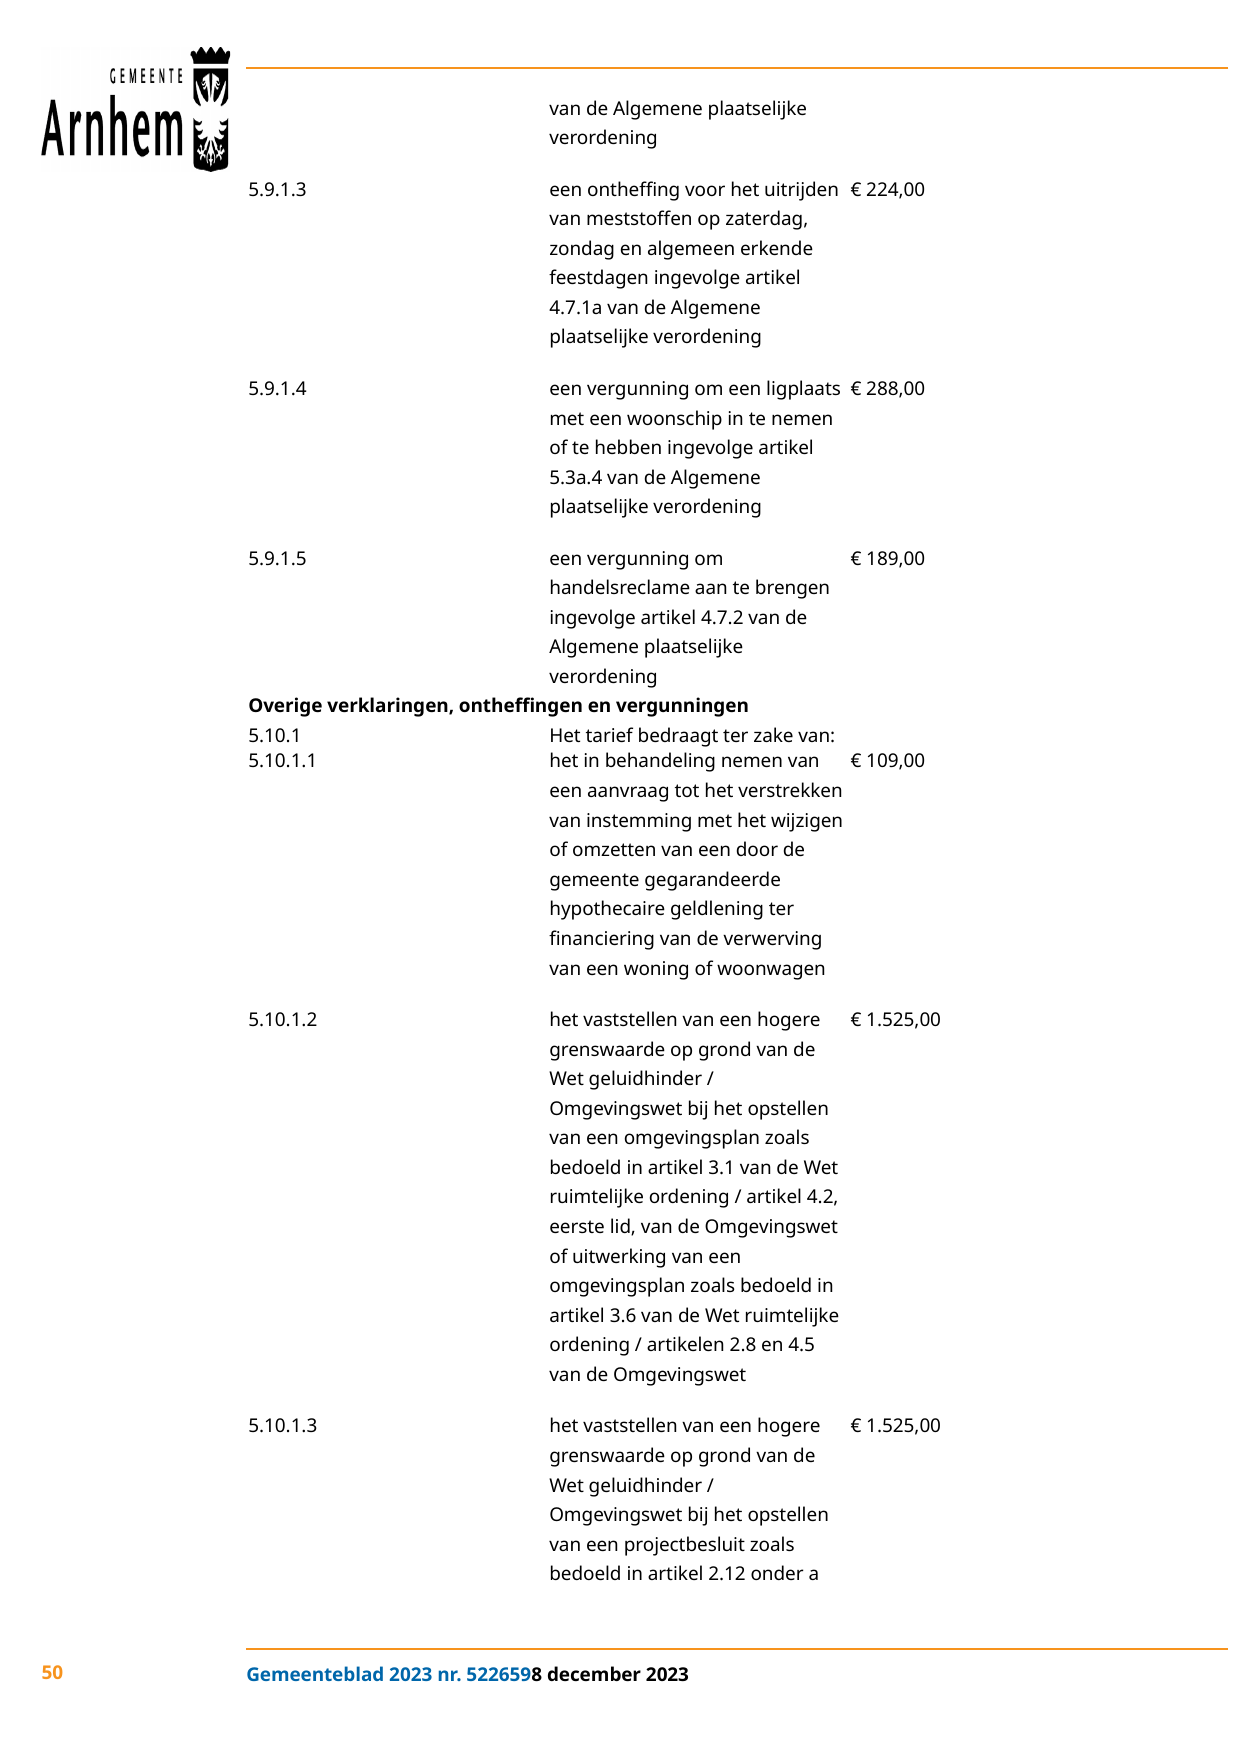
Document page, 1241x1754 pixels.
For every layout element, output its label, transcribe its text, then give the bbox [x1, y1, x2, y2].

table_cell [549, 1387, 850, 1413]
table_cell [248, 519, 549, 545]
table_cell € 189,00 [850, 545, 1152, 689]
table_cell [549, 519, 850, 545]
picture [41, 47, 231, 172]
table_cell € 1.525,00 [850, 1006, 1152, 1387]
table_cell het vaststellen van een hogere grenswaarde op grond van de Wet geluidhinder / Omgevingswet bij het opstellen van een projectbesluit zoals bedoeld in artikel 2.12 onder a [549, 1413, 850, 1586]
table_cell 5.10.1.3 [248, 1413, 549, 1586]
table_cell [248, 350, 549, 375]
table_cell [248, 95, 549, 150]
table_cell [850, 95, 1152, 150]
table_cell 5.9.1.3 [248, 176, 549, 349]
text Overige verklaringen, ontheffingen en vergunningen [248, 692, 1152, 718]
table_cell € 224,00 [850, 176, 1152, 349]
table_cell [248, 150, 549, 176]
table_cell 5.9.1.4 [248, 375, 549, 519]
table_cell een vergunning om handelsreclame aan te brengen ingevolge artikel 4.7.2 van de Algemene plaatselijke verordening [549, 545, 850, 689]
table_cell een vergunning om een ligplaats met een woonschip in te nemen of te hebben ingevolge artikel 5.3a.4 van de Algemene plaatselijke verordening [549, 375, 850, 519]
table_cell [850, 350, 1152, 375]
table_cell [850, 981, 1152, 1006]
table_cell 5.10.1.1 [248, 748, 549, 981]
table_cell [850, 1387, 1152, 1413]
table_cell [549, 150, 850, 176]
table_cell een ontheffing voor het uitrijden van meststoffen op zaterdag, zondag en algemeen erkende feestdagen ingevolge artikel 4.7.1a van de Algemene plaatselijke verordening [549, 176, 850, 349]
table_cell [549, 981, 850, 1006]
table_cell [850, 519, 1152, 545]
table_cell het in behandeling nemen van een aanvraag tot het verstrekken van instemming met het wijzigen of omzetten van een door de gemeente gegarandeerde hypothecaire geldlening ter financiering van de verwerving van een woning of woonwagen [549, 748, 850, 981]
table_cell [248, 981, 549, 1006]
table_cell € 1.525,00 [850, 1413, 1152, 1586]
table_cell van de Algemene plaatselijke verordening [549, 95, 850, 150]
table_cell € 288,00 [850, 375, 1152, 519]
table_cell het vaststellen van een hogere grenswaarde op grond van de Wet geluidhinder / Omgevingswet bij het opstellen van een omgevingsplan zoals bedoeld in artikel 3.1 van de Wet ruimtelijke ordening / artikel 4.2, eerste lid, van de Omgevingswet of uitwerking van een omgevingsplan zoals bedoeld in artikel 3.6 van de Wet ruimtelijke ordening / artikelen 2.8 en 4.5 van de Omgevingswet [549, 1006, 850, 1387]
table_cell [549, 350, 850, 375]
table_cell € 109,00 [850, 748, 1152, 981]
table_cell 5.10.1.2 [248, 1006, 549, 1387]
table_cell [850, 150, 1152, 176]
table_cell [248, 1387, 549, 1413]
table_header [850, 722, 1152, 748]
table_cell 5.9.1.5 [248, 545, 549, 689]
table_header 5.10.1 [248, 722, 549, 748]
table_header Het tarief bedraagt ter zake van: [549, 722, 850, 748]
